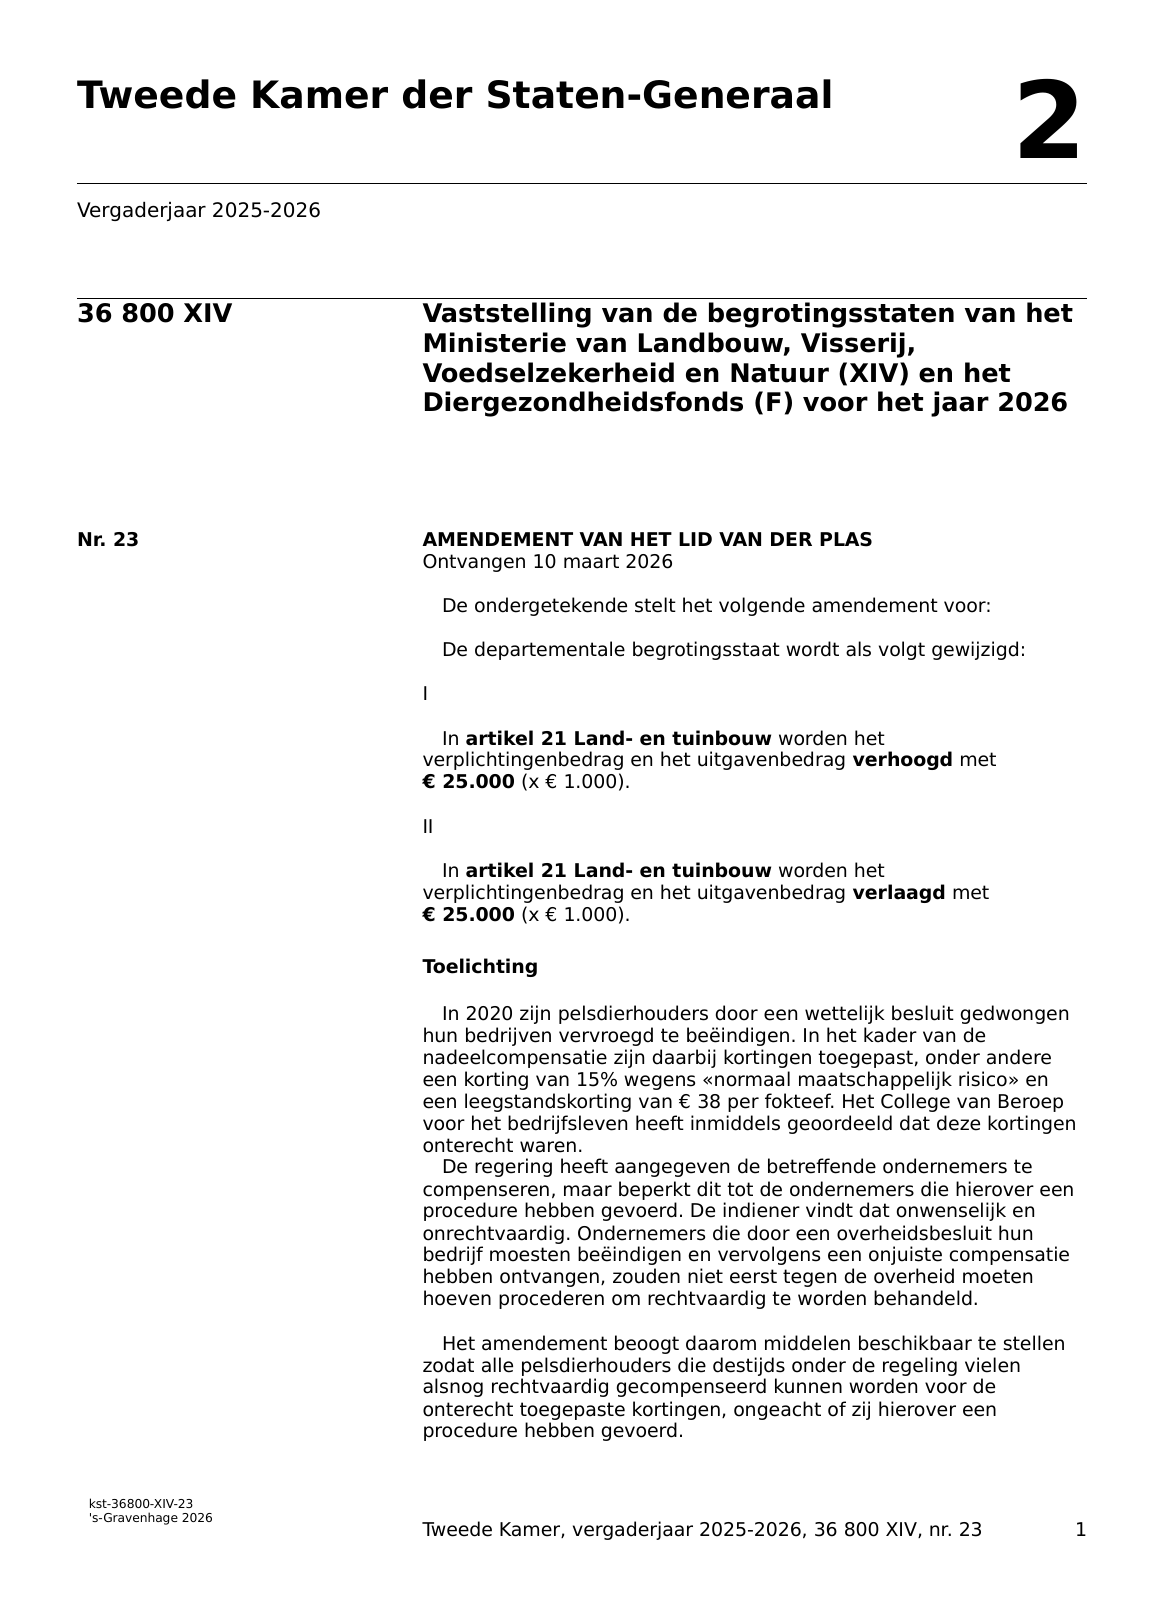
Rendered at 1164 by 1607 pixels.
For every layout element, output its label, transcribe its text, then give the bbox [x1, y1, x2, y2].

table_header 2 [886, 59, 1087, 183]
text In 2020 zijn pelsdierhouders door een wettelijk besluit gedwongen hun bedrijven vervroegd te beëindigen. In het kader van de nadeelcompensatie zijn daarbij kortingen toegepast, onder andere een korting van 15% wegens «normaal maatschappelijk risico» en een leegstandskorting van € 38 per fokteef. Het College van Beroep voor het bedrijfsleven heeft inmiddels geoordeeld dat deze kortingen onterecht waren. [422, 1003, 1087, 1156]
text In artikel 21 Land- en tuinbouw worden het verplichtingenbedrag en het uitgavenbedrag verhoogd met € 25.000 (x € 1.000). [422, 727, 1087, 793]
text De ondergetekende stelt het volgende amendement voor: [422, 595, 1087, 617]
text De regering heeft aangegeven de betreffende ondernemers te compenseren, maar beperkt dit tot de ondernemers die hierover een procedure hebben gevoerd. De indiener vindt dat onwenselijk en onrechtvaardig. Ondernemers die door een overheidsbesluit hun bedrijf moesten beëindigen en vervolgens een onjuiste compensatie hebben ontvangen, zouden niet eerst tegen de overheid moeten hoeven procederen om rechtvaardig te worden behandeld. [422, 1156, 1087, 1310]
table_cell Vergaderjaar 2025-2026 [77, 184, 1087, 298]
subtitle Nr. 23 AMENDEMENT VAN HET LID VAN DER PLAS [77, 529, 1087, 551]
text Ontvangen 10 maart 2026 [422, 551, 1087, 573]
text kst-36800-XIV-23 [88, 1497, 323, 1511]
text 's-Gravenhage 2026 [88, 1511, 323, 1525]
text In artikel 21 Land- en tuinbouw worden het verplichtingenbedrag en het uitgavenbedrag verlaagd met € 25.000 (x € 1.000). [422, 860, 1087, 926]
subtitle 36 800 XIV Vaststelling van de begrotingsstaten van het Ministerie van Landbouw, Visserij, Voedselzekerheid en Natuur (XIV) en het Diergezondheidsfonds (F) voor het jaar 2026 [77, 299, 1087, 418]
text De departementale begrotingsstaat wordt als volgt gewijzigd: [422, 639, 1087, 661]
text Het amendement beoogt daarom middelen beschikbaar te stellen zodat alle pelsdierhouders die destijds onder de regeling vielen alsnog rechtvaardig gecompenseerd kunnen worden voor de onterecht toegepaste kortingen, ongeacht of zij hierover een procedure hebben gevoerd. [422, 1332, 1087, 1442]
text I [422, 683, 1087, 705]
subtitle Toelichting [422, 956, 1087, 978]
table_header Tweede Kamer der Staten-Generaal [77, 59, 886, 183]
text II [422, 816, 1087, 837]
